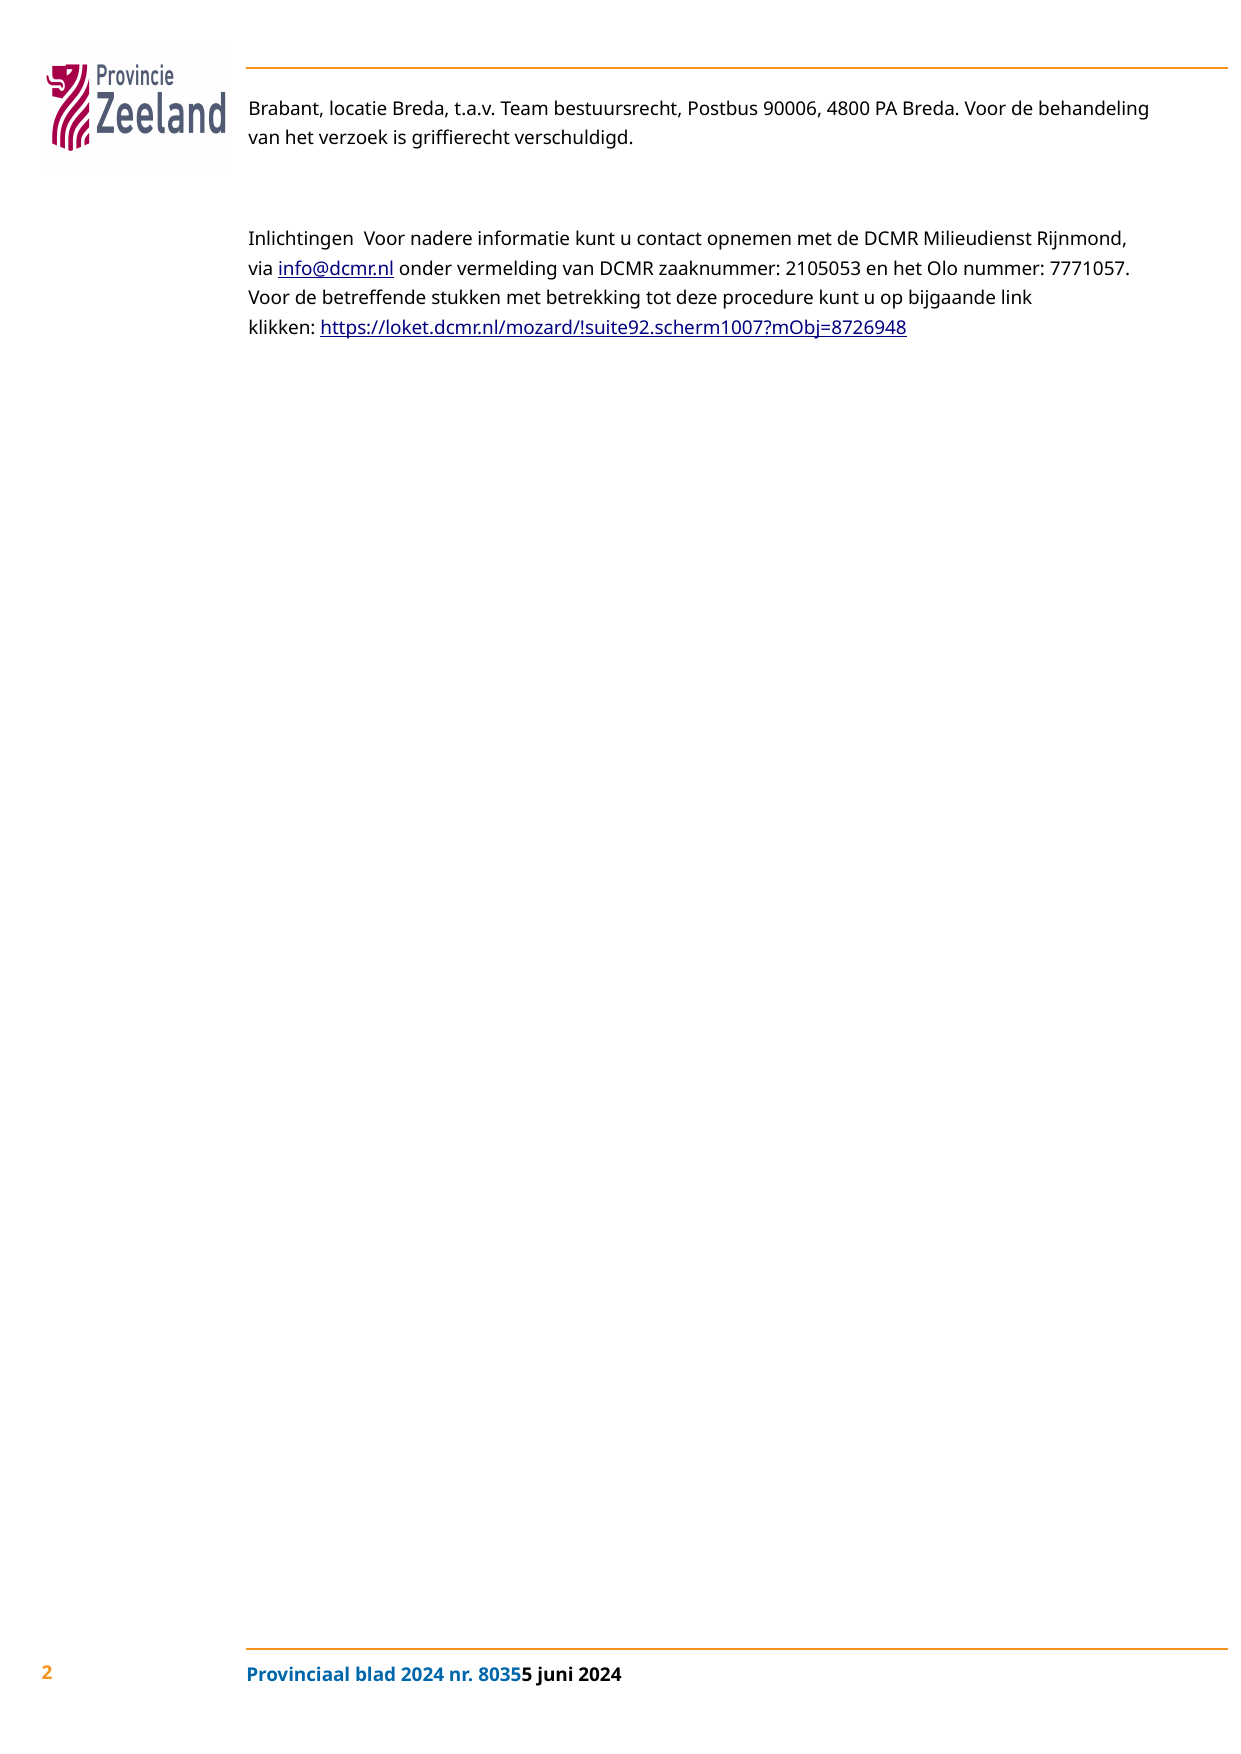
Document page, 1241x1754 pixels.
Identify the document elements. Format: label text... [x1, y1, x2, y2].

text Inlichtingen Voor nadere informatie kunt u contact opnemen met de DCMR Milieudienst Rijnmond, via info@dcmr.nl onder vermelding van DCMR zaaknummer: 2105053 en het Olo nummer: 7771057. Voor de betreffende stukken met betrekking tot deze procedure kunt u op bijgaande link klikken: https://loket.dcmr.nl/mozard/!suite92.scherm1007?mObj=8726948 [248, 225, 1152, 340]
text Brabant, locatie Breda, t.a.v. Team bestuursrecht, Postbus 90006, 4800 PA Breda. Voor de behandeling van het verzoek is griffierecht verschuldigd. [248, 95, 1152, 150]
picture [41, 47, 231, 172]
